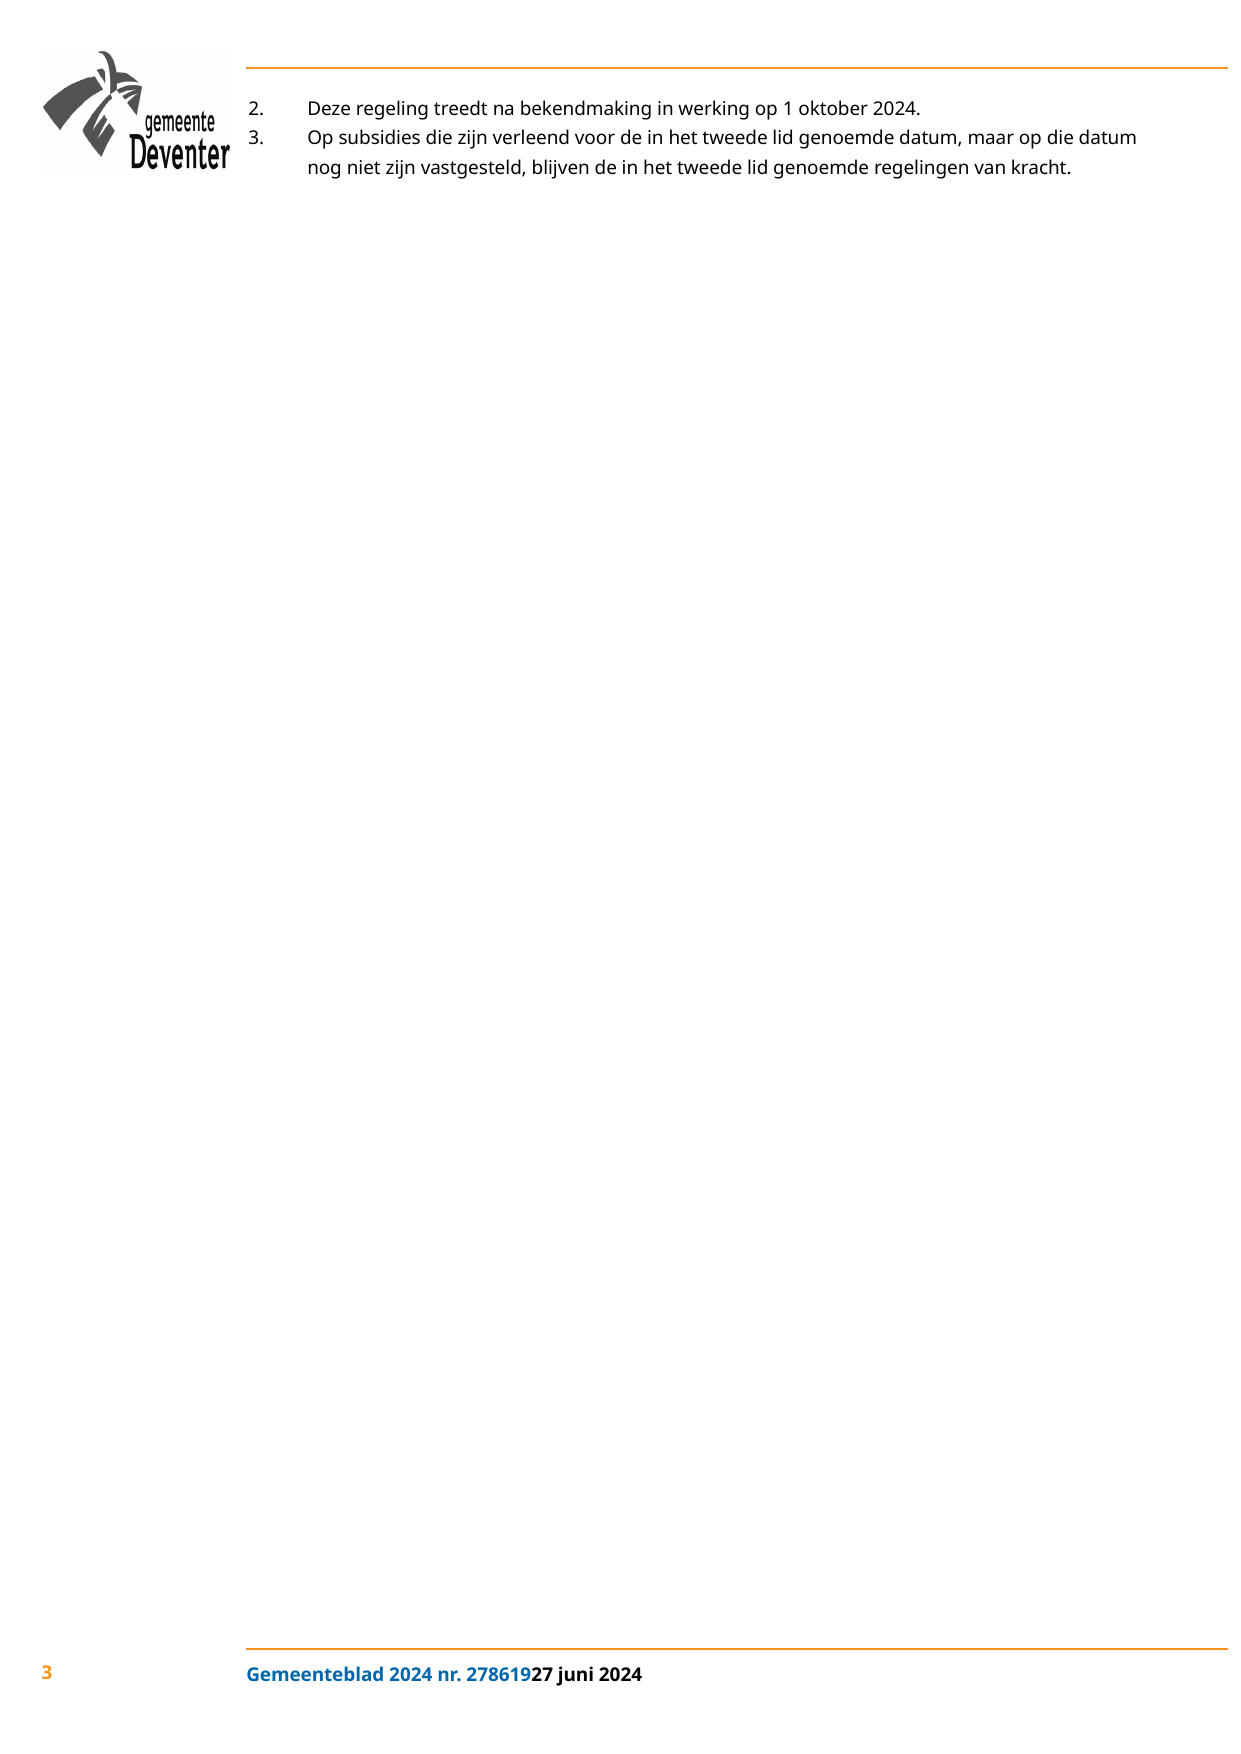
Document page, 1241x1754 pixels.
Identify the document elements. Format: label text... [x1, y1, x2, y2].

list Op subsidies die zijn verleend voor de in het tweede lid genoemde datum, maar op die datum nog niet zijn vastgesteld, blijven de in het tweede lid genoemde regelingen van kracht. [248, 124, 1152, 180]
list Deze regeling treedt na bekendmaking in werking op 1 oktober 2024. [248, 95, 1152, 121]
picture [41, 47, 231, 172]
